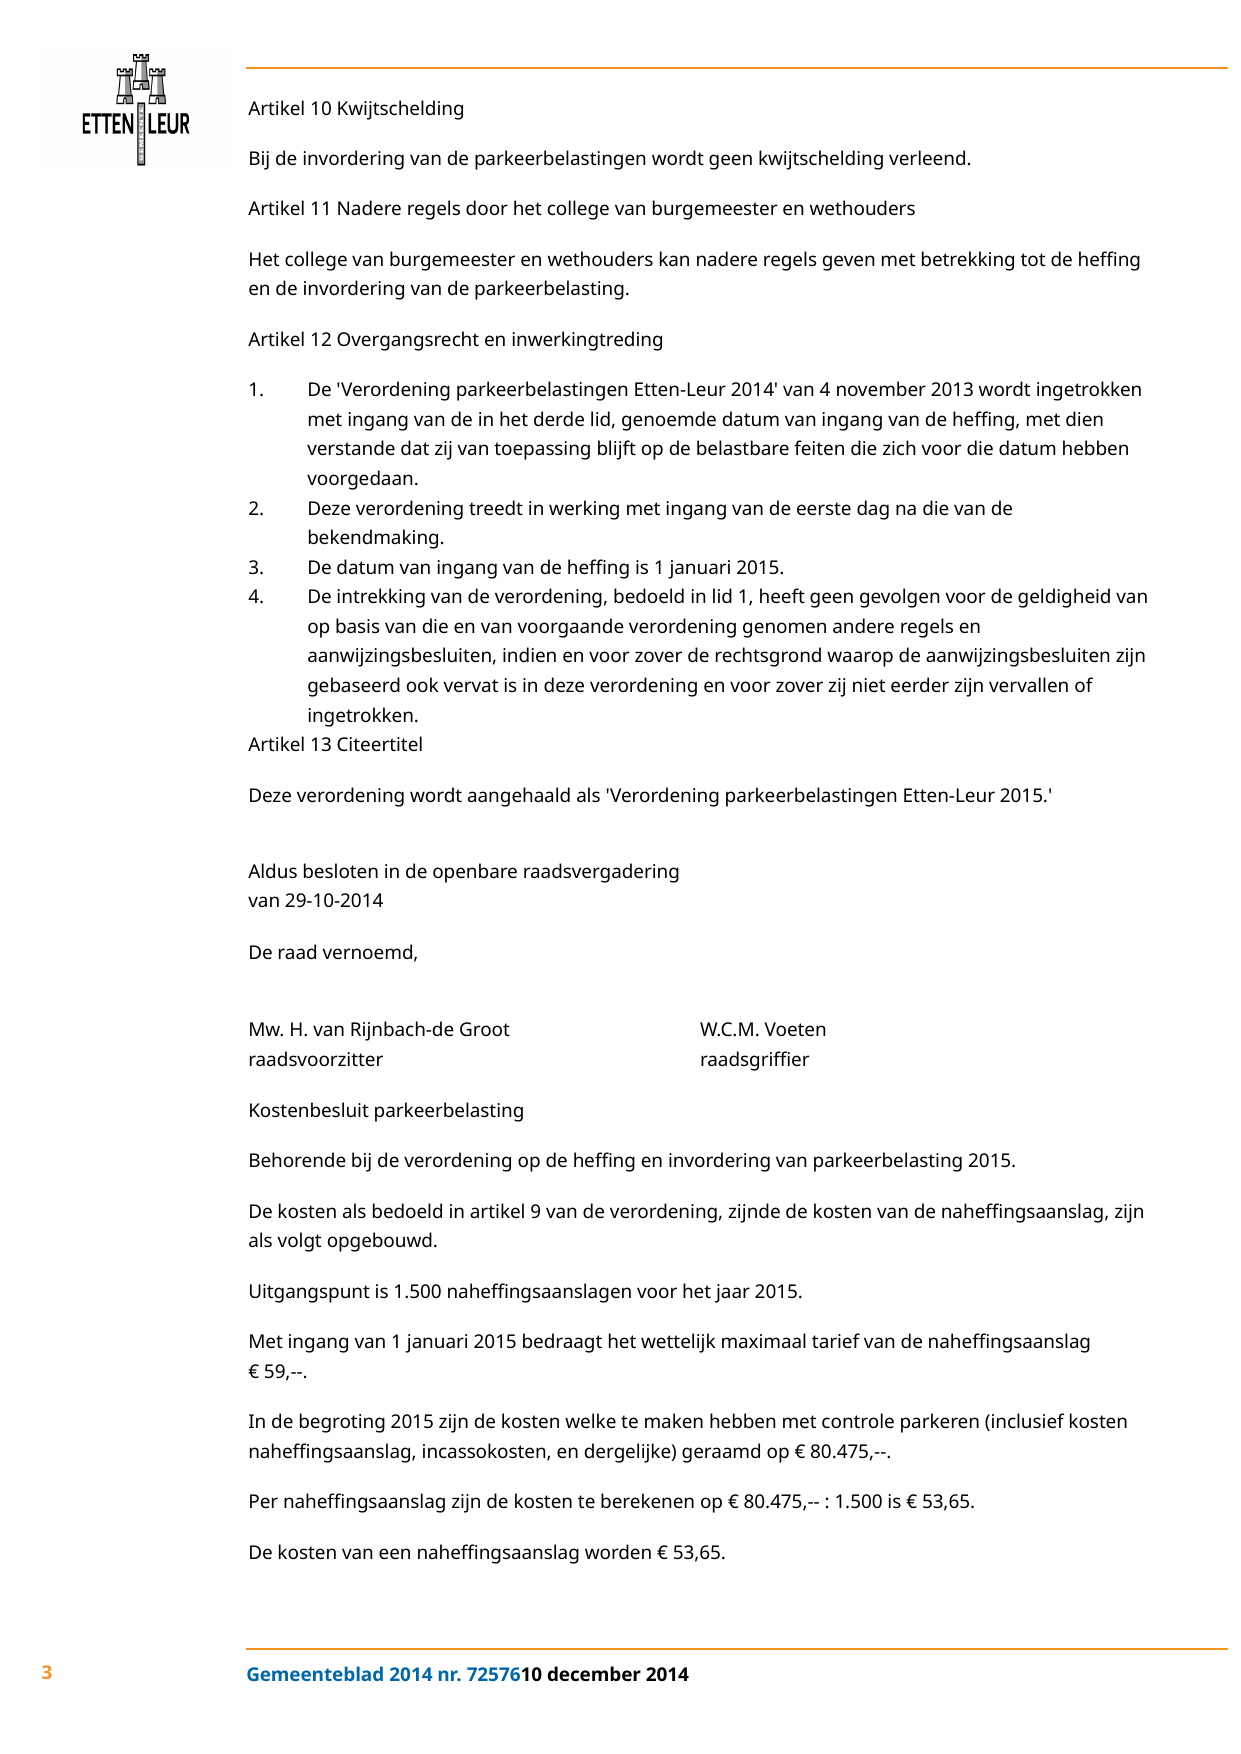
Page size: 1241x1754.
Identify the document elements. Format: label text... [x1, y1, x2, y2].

list De datum van ingang van de heffing is 1 januari 2015. [248, 554, 1152, 580]
text Behorende bij de verordening op de heffing en invordering van parkeerbelasting 2015. [248, 1148, 1152, 1173]
table_cell De raad vernoemd, [248, 939, 700, 965]
table_cell Mw. H. van Rijnbach-de Groot raadsvoorzitter [248, 1016, 700, 1072]
text Deze verordening wordt aangehaald als 'Verordening parkeerbelastingen Etten-Leur 2015.' [248, 782, 1152, 808]
table_header Aldus besloten in de openbare raadsvergadering van 29-10-2014 [248, 858, 700, 913]
text In de begroting 2015 zijn de kosten welke te maken hebben met controle parkeren (inclusief kosten naheffingsaanslag, incassokosten, en dergelijke) geraamd op € 80.475,--. [248, 1408, 1152, 1464]
table_cell W.C.M. Voeten raadsgriffier [700, 1016, 1152, 1072]
list De intrekking van de verordening, bedoeld in lid 1, heeft geen gevolgen voor de geldigheid van op basis van die en van voorgaande verordening genomen andere regels en aanwijzingsbesluiten, indien en voor zover de rechtsgrond waarop de aanwijzingsbesluiten zijn gebaseerd ook vervat is in deze verordening en voor zover zij niet eerder zijn vervallen of ingetrokken. [248, 583, 1152, 728]
text Per naheffingsaanslag zijn de kosten te berekenen op € 80.475,-- : 1.500 is € 53,65. [248, 1488, 1152, 1514]
text Artikel 12 Overgangsrecht en inwerkingtreding [248, 326, 1152, 352]
list Deze verordening treedt in werking met ingang van de eerste dag na die van de bekendmaking. [248, 495, 1152, 550]
text Artikel 11 Nadere regels door het college van burgemeester en wethouders [248, 196, 1152, 221]
text Met ingang van 1 januari 2015 bedraagt het wettelijk maximaal tarief van de naheffingsaanslag € 59,--. [248, 1328, 1152, 1384]
text De kosten van een naheffingsaanslag worden € 53,65. [248, 1539, 1152, 1565]
text Artikel 13 Citeertitel [248, 731, 1152, 757]
text Kostenbesluit parkeerbelasting [248, 1097, 1152, 1123]
text De kosten als bedoeld in artikel 9 van de verordening, zijnde de kosten van de naheffingsaanslag, zijn als volgt opgebouwd. [248, 1198, 1152, 1253]
table_cell [248, 991, 700, 1016]
picture [41, 47, 231, 172]
table_cell [700, 939, 1152, 965]
text Artikel 10 Kwijtschelding [248, 95, 1152, 121]
table_cell [700, 991, 1152, 1016]
text Uitgangspunt is 1.500 naheffingsaanslagen voor het jaar 2015. [248, 1278, 1152, 1304]
text Bij de invordering van de parkeerbelastingen wordt geen kwijtschelding verleend. [248, 145, 1152, 171]
table_cell [248, 913, 700, 939]
table_cell [700, 965, 1152, 991]
text Het college van burgemeester en wethouders kan nadere regels geven met betrekking tot de heffing en de invordering van de parkeerbelasting. [248, 246, 1152, 301]
list De 'Verordening parkeerbelastingen Etten-Leur 2014' van 4 november 2013 wordt ingetrokken met ingang van de in het derde lid, genoemde datum van ingang van de heffing, met dien verstande dat zij van toepassing blijft op de belastbare feiten die zich voor die datum hebben voorgedaan. [248, 376, 1152, 491]
table_cell [248, 965, 700, 991]
table_cell [700, 913, 1152, 939]
